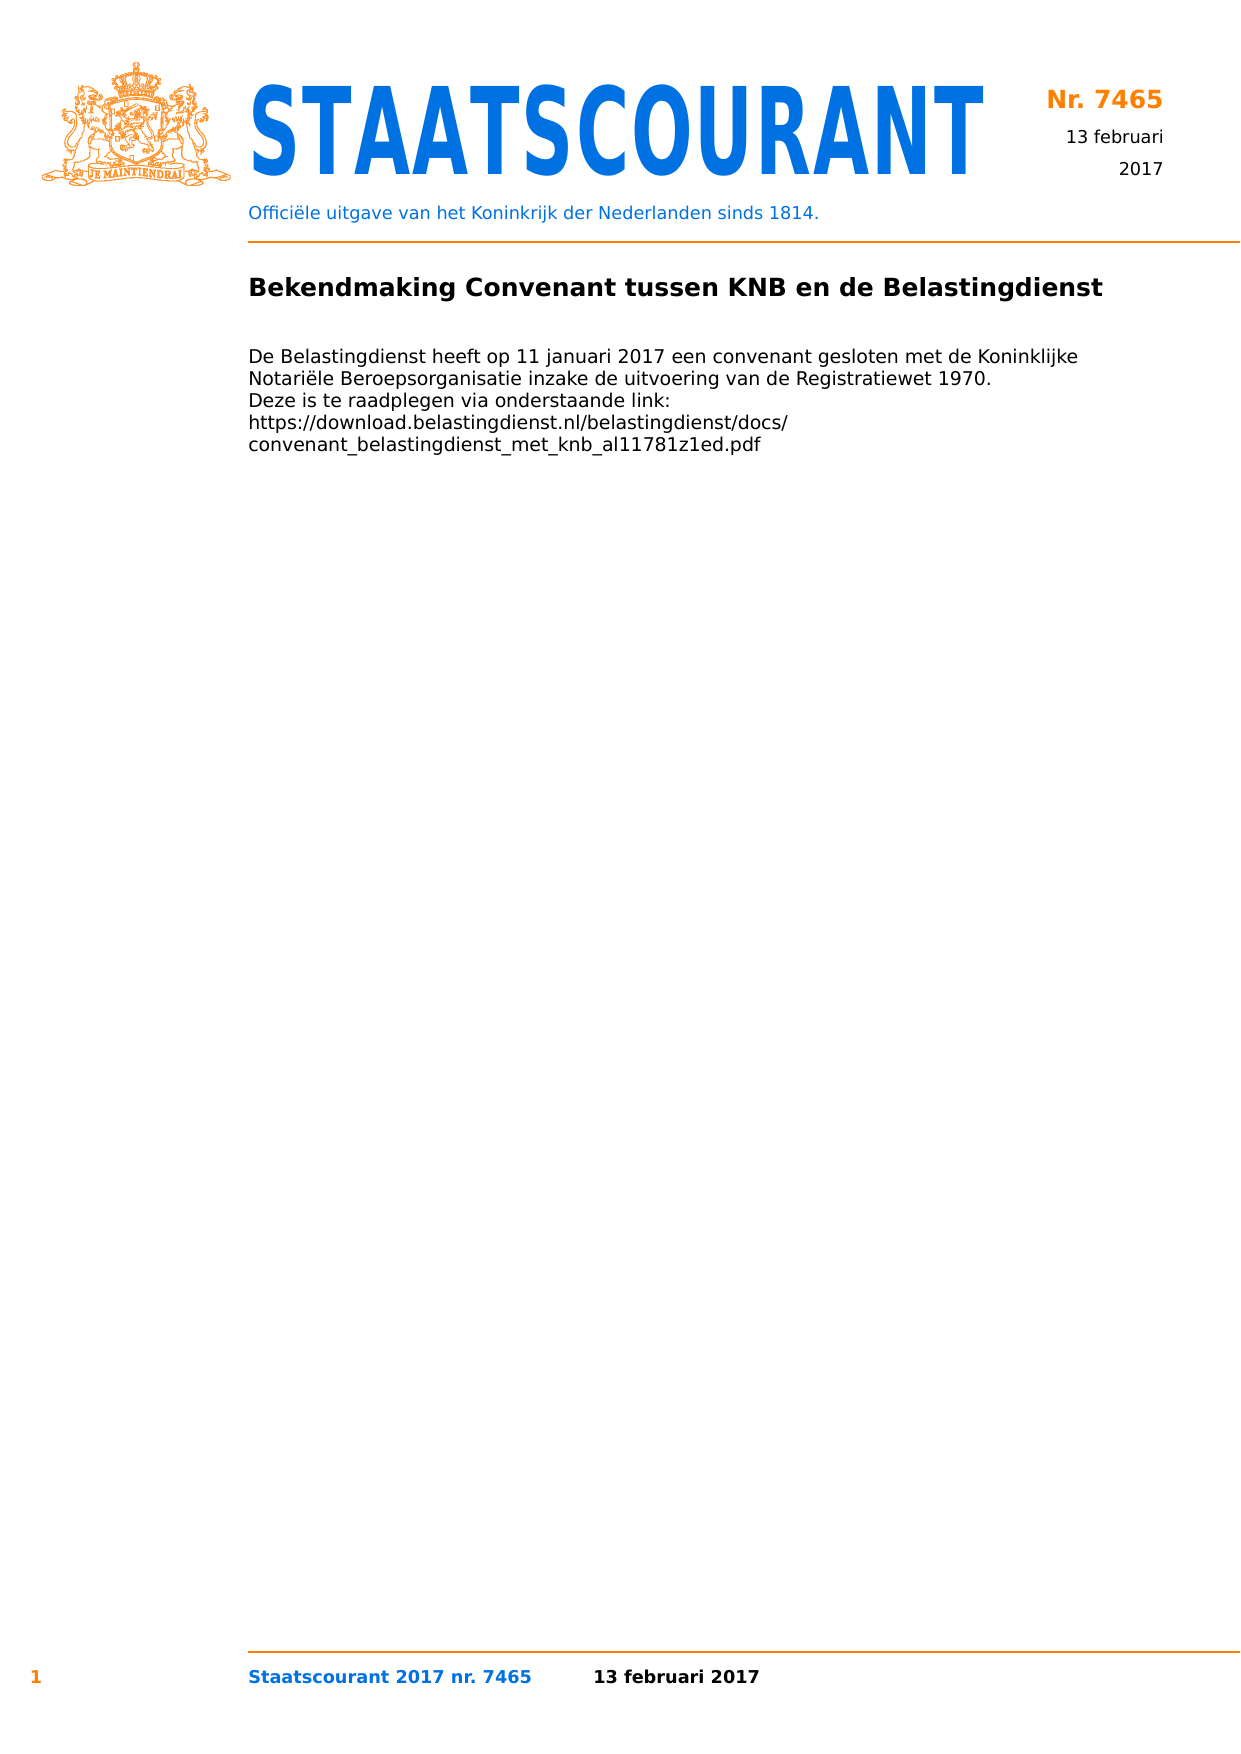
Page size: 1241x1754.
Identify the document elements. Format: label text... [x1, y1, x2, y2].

text De Belastingdienst heeft op 11 januari 2017 een convenant gesloten met de Koninklijke Notariële Beroepsorganisatie inzake de uitvoering van de Registratiewet 1970. [248, 346, 1163, 390]
table_header Nr. 7465 [998, 62, 1240, 121]
table_cell 2017 [998, 153, 1240, 203]
table_cell Officiële uitgave van het Koninkrijk der Nederlanden sinds 1814. [248, 203, 1240, 241]
table_cell 13 februari [998, 121, 1240, 153]
table_header STAATSCOURANT [248, 62, 998, 203]
text Deze is te raadplegen via onderstaande link: [248, 390, 1163, 412]
picture [41, 62, 231, 186]
text https://download.belastingdienst.nl/belastingdienst/docs/convenant_belastingdienst_met_knb_al11781z1ed.pdf [248, 412, 1163, 456]
subtitle Bekendmaking Convenant tussen KNB en de Belastingdienst [248, 273, 1163, 302]
table_header [25, 62, 248, 241]
